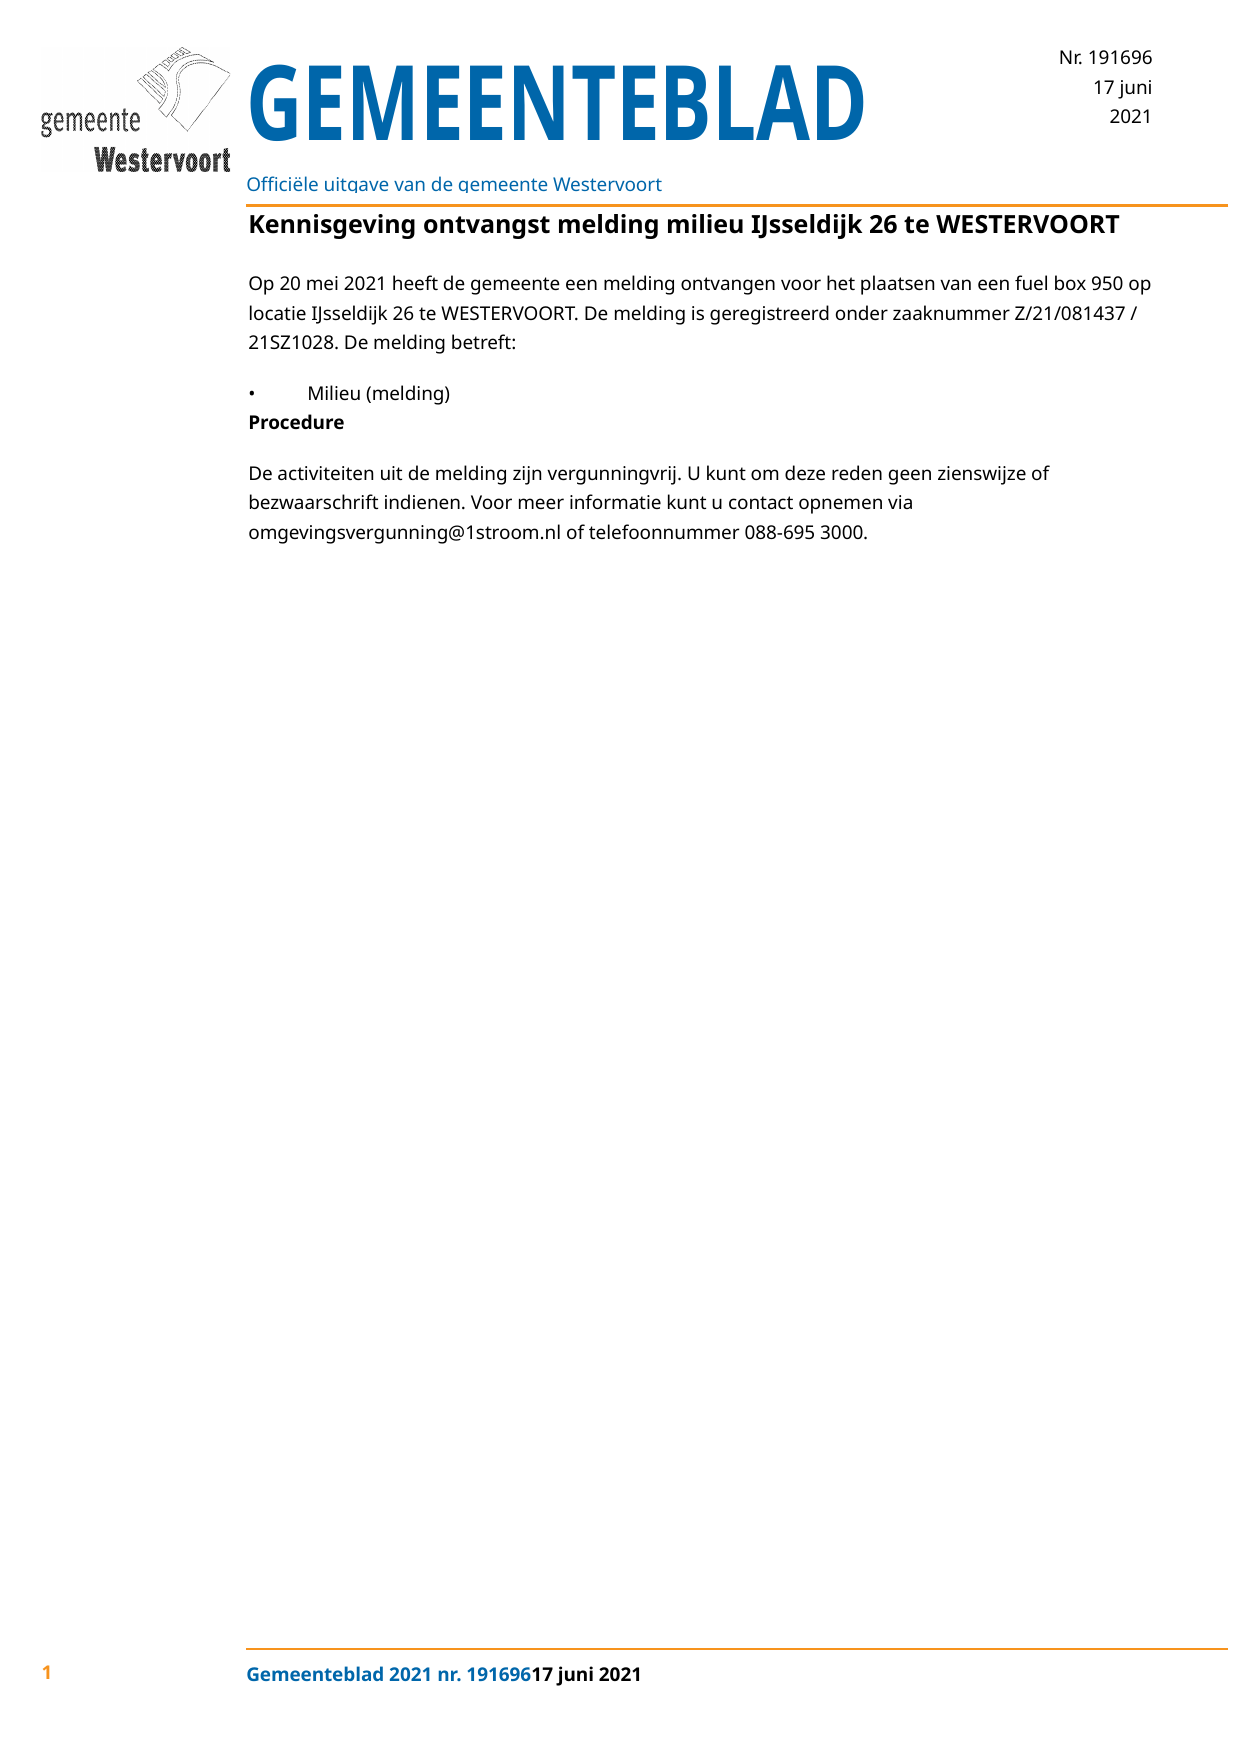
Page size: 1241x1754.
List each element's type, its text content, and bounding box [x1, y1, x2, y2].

list Milieu (melding) [248, 380, 1152, 406]
text De activiteiten uit de melding zijn vergunningvrij. U kunt om deze reden geen zienswijze of bezwaarschrift indienen. Voor meer informatie kunt u contact opnemen via omgevingsvergunning@1stroom.nl of telefoonnummer 088-695 3000. [248, 460, 1152, 545]
picture [41, 47, 231, 172]
text Kennisgeving ontvangst melding milieu IJsseldijk 26 te WESTERVOORT [248, 207, 1152, 241]
text Op 20 mei 2021 heeft de gemeente een melding ontvangen voor het plaatsen van een fuel box 950 op locatie IJsseldijk 26 te WESTERVOORT. De melding is geregistreerd onder zaaknummer Z/21/081437 / 21SZ1028. De melding betreft: [248, 270, 1152, 355]
text Procedure [248, 409, 1152, 435]
